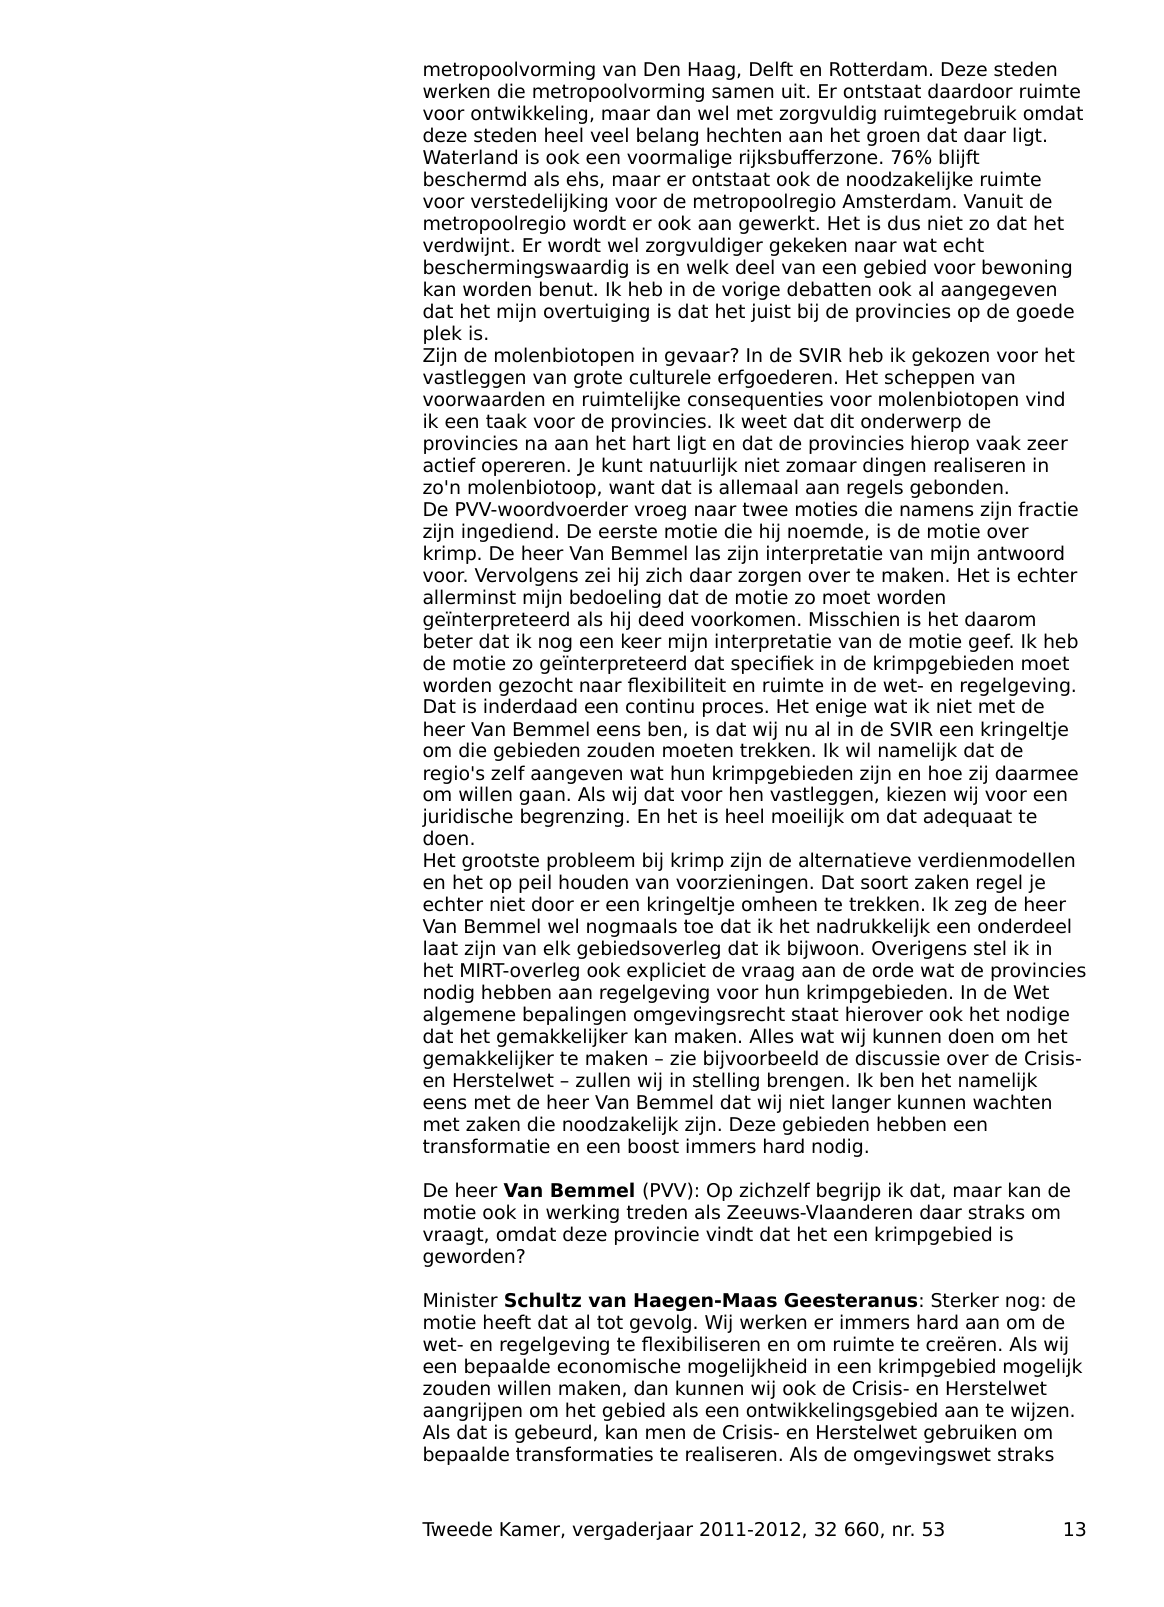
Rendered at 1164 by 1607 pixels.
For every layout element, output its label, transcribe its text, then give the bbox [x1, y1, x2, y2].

text Minister Schultz van Haegen-Maas Geesteranus: Sterker nog: de motie heeft dat al tot gevolg. Wij werken er immers hard aan om de wet- en regelgeving te flexibiliseren en om ruimte te creëren. Als wij een bepaalde economische mogelijkheid in een krimpgebied mogelijk zouden willen maken, dan kunnen wij ook de Crisis- en Herstelwet aangrijpen om het gebied als een ontwikkelingsgebied aan te wijzen. Als dat is gebeurd, kan men de Crisis- en Herstelwet gebruiken om bepaalde transformaties te realiseren. Als de omgevingswet straks [422, 1290, 1087, 1466]
text De heer Van Bemmel (PVV): Op zichzelf begrijp ik dat, maar kan de motie ook in werking treden als Zeeuws-Vlaanderen daar straks om vraagt, omdat deze provincie vindt dat het een krimpgebied is geworden? [422, 1180, 1087, 1268]
text De PVV-woordvoerder vroeg naar twee moties die namens zijn fractie zijn ingediend. De eerste motie die hij noemde, is de motie over krimp. De heer Van Bemmel las zijn interpretatie van mijn antwoord voor. Vervolgens zei hij zich daar zorgen over te maken. Het is echter allerminst mijn bedoeling dat de motie zo moet worden geïnterpreteerd als hij deed voorkomen. Misschien is het daarom beter dat ik nog een keer mijn interpretatie van de motie geef. Ik heb de motie zo geïnterpreteerd dat specifiek in de krimpgebieden moet worden gezocht naar flexibiliteit en ruimte in de wet- en regelgeving. Dat is inderdaad een continu proces. Het enige wat ik niet met de heer Van Bemmel eens ben, is dat wij nu al in de SVIR een kringeltje om die gebieden zouden moeten trekken. Ik wil namelijk dat de regio's zelf aangeven wat hun krimpgebieden zijn en hoe zij daarmee om willen gaan. Als wij dat voor hen vastleggen, kiezen wij voor een juridische begrenzing. En het is heel moeilijk om dat adequaat te doen. [422, 499, 1087, 850]
text Waterland is ook een voormalige rijksbufferzone. 76% blijft beschermd als ehs, maar er ontstaat ook de noodzakelijke ruimte voor verstedelijking voor de metropoolregio Amsterdam. Vanuit de metropoolregio wordt er ook aan gewerkt. Het is dus niet zo dat het verdwijnt. Er wordt wel zorgvuldiger gekeken naar wat echt beschermingswaardig is en welk deel van een gebied voor bewoning kan worden benut. Ik heb in de vorige debatten ook al aangegeven dat het mijn overtuiging is dat het juist bij de provincies op de goede plek is. [422, 147, 1087, 345]
text Zijn de molenbiotopen in gevaar? In de SVIR heb ik gekozen voor het vastleggen van grote culturele erfgoederen. Het scheppen van voorwaarden en ruimtelijke consequenties voor molenbiotopen vind ik een taak voor de provincies. Ik weet dat dit onderwerp de provincies na aan het hart ligt en dat de provincies hierop vaak zeer actief opereren. Je kunt natuurlijk niet zomaar dingen realiseren in zo'n molenbiotoop, want dat is allemaal aan regels gebonden. [422, 345, 1087, 499]
text Het grootste probleem bij krimp zijn de alternatieve verdienmodellen en het op peil houden van voorzieningen. Dat soort zaken regel je echter niet door er een kringeltje omheen te trekken. Ik zeg de heer Van Bemmel wel nogmaals toe dat ik het nadrukkelijk een onderdeel laat zijn van elk gebiedsoverleg dat ik bijwoon. Overigens stel ik in het MIRT-overleg ook expliciet de vraag aan de orde wat de provincies nodig hebben aan regelgeving voor hun krimpgebieden. In de Wet algemene bepalingen omgevingsrecht staat hierover ook het nodige dat het gemakkelijker kan maken. Alles wat wij kunnen doen om het gemakkelijker te maken – zie bijvoorbeeld de discussie over de Crisis- en Herstelwet – zullen wij in stelling brengen. Ik ben het namelijk eens met de heer Van Bemmel dat wij niet langer kunnen wachten met zaken die noodzakelijk zijn. Deze gebieden hebben een transformatie en een boost immers hard nodig. [422, 850, 1087, 1158]
text metropoolvorming van Den Haag, Delft en Rotterdam. Deze steden werken die metropoolvorming samen uit. Er ontstaat daardoor ruimte voor ontwikkeling, maar dan wel met zorgvuldig ruimtegebruik omdat deze steden heel veel belang hechten aan het groen dat daar ligt. [422, 59, 1087, 147]
